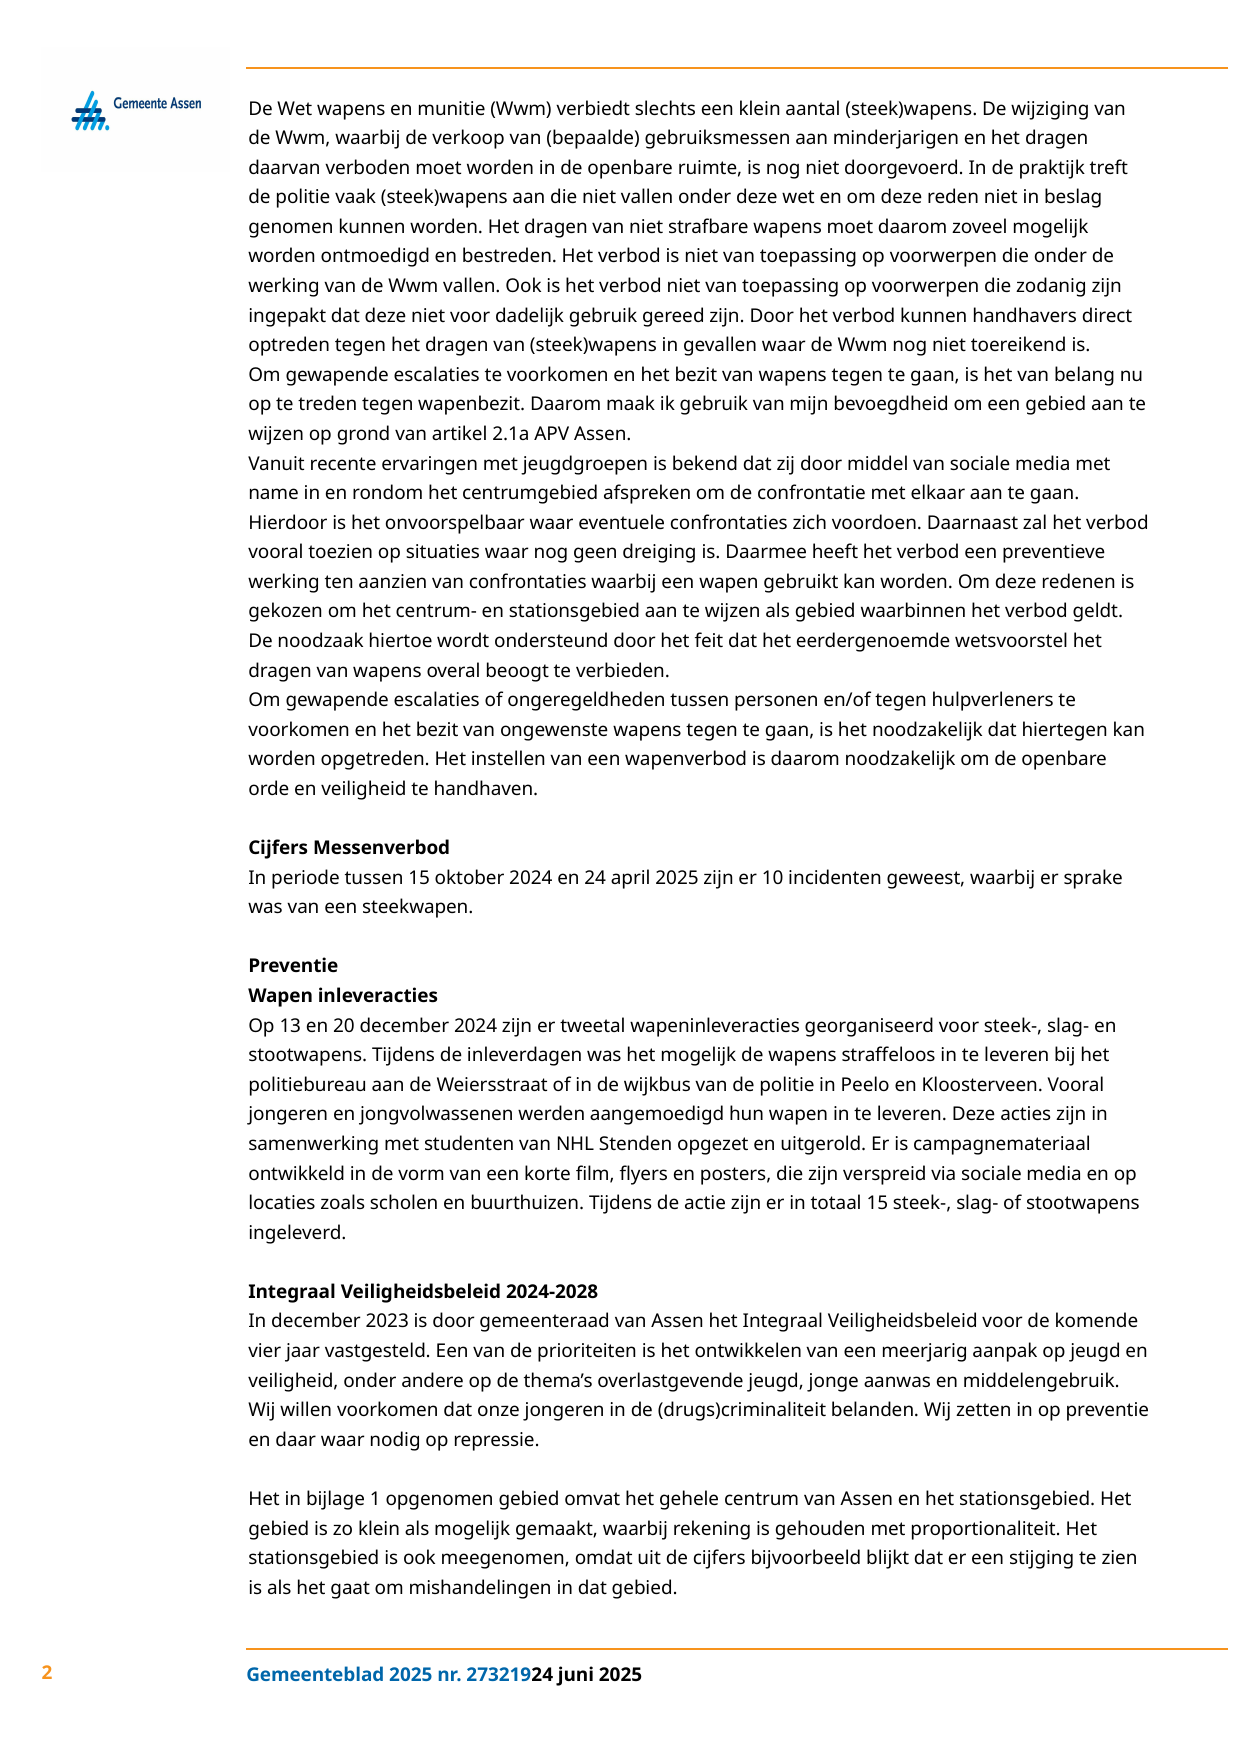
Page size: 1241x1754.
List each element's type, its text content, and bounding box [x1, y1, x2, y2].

text Wapen inleveracties [248, 982, 1152, 1008]
text Om gewapende escalaties te voorkomen en het bezit van wapens tegen te gaan, is het van belang nu op te treden tegen wapenbezit. Daarom maak ik gebruik van mijn bevoegdheid om een gebied aan te wijzen op grond van artikel 2.1a APV Assen. [248, 361, 1152, 446]
text In periode tussen 15 oktober 2024 en 24 april 2025 zijn er 10 incidenten geweest, waarbij er sprake was van een steekwapen. [248, 864, 1152, 919]
text Preventie [248, 953, 1152, 978]
text Op 13 en 20 december 2024 zijn er tweetal wapeninleveracties georganiseerd voor steek-, slag- en stootwapens. Tijdens de inleverdagen was het mogelijk de wapens straffeloos in te leveren bij het politiebureau aan de Weiersstraat of in de wijkbus van de politie in Peelo en Kloosterveen. Vooral jongeren en jongvolwassenen werden aangemoedigd hun wapen in te leveren. Deze acties zijn in samenwerking met studenten van NHL Stenden opgezet en uitgerold. Er is campagnemateriaal ontwikkeld in de vorm van een korte film, flyers en posters, die zijn verspreid via sociale media en op locaties zoals scholen en buurthuizen. Tijdens de actie zijn er in totaal 15 steek-, slag- of stootwapens ingeleverd. [248, 1012, 1152, 1245]
text De Wet wapens en munitie (Wwm) verbiedt slechts een klein aantal (steek)wapens. De wijziging van de Wwm, waarbij de verkoop van (bepaalde) gebruiksmessen aan minderjarigen en het dragen daarvan verboden moet worden in de openbare ruimte, is nog niet doorgevoerd. In de praktijk treft de politie vaak (steek)wapens aan die niet vallen onder deze wet en om deze reden niet in beslag genomen kunnen worden. Het dragen van niet strafbare wapens moet daarom zoveel mogelijk worden ontmoedigd en bestreden. Het verbod is niet van toepassing op voorwerpen die onder de werking van de Wwm vallen. Ook is het verbod niet van toepassing op voorwerpen die zodanig zijn ingepakt dat deze niet voor dadelijk gebruik gereed zijn. Door het verbod kunnen handhavers direct optreden tegen het dragen van (steek)wapens in gevallen waar de Wwm nog niet toereikend is. [248, 95, 1152, 357]
text Integraal Veiligheidsbeleid 2024-2028 [248, 1278, 1152, 1304]
text Cijfers Messenverbod [248, 834, 1152, 860]
text Het in bijlage 1 opgenomen gebied omvat het gehele centrum van Assen en het stationsgebied. Het gebied is zo klein als mogelijk gemaakt, waarbij rekening is gehouden met proportionaliteit. Het stationsgebied is ook meegenomen, omdat uit de cijfers bijvoorbeeld blijkt dat er een stijging te zien is als het gaat om mishandelingen in dat gebied. [248, 1485, 1152, 1600]
text Vanuit recente ervaringen met jeugdgroepen is bekend dat zij door middel van sociale media met name in en rondom het centrumgebied afspreken om de confrontatie met elkaar aan te gaan. Hierdoor is het onvoorspelbaar waar eventuele confrontaties zich voordoen. Daarnaast zal het verbod vooral toezien op situaties waar nog geen dreiging is. Daarmee heeft het verbod een preventieve werking ten aanzien van confrontaties waarbij een wapen gebruikt kan worden. Om deze redenen is gekozen om het centrum- en stationsgebied aan te wijzen als gebied waarbinnen het verbod geldt. De noodzaak hiertoe wordt ondersteund door het feit dat het eerdergenoemde wetsvoorstel het dragen van wapens overal beoogt te verbieden. [248, 450, 1152, 683]
text Om gewapende escalaties of ongeregeldheden tussen personen en/of tegen hulpverleners te voorkomen en het bezit van ongewenste wapens tegen te gaan, is het noodzakelijk dat hiertegen kan worden opgetreden. Het instellen van een wapenverbod is daarom noodzakelijk om de openbare orde en veiligheid te handhaven. [248, 686, 1152, 801]
text In december 2023 is door gemeenteraad van Assen het Integraal Veiligheidsbeleid voor de komende vier jaar vastgesteld. Een van de prioriteiten is het ontwikkelen van een meerjarig aanpak op jeugd en veiligheid, onder andere op de thema’s overlastgevende jeugd, jonge aanwas en middelengebruik. Wij willen voorkomen dat onze jongeren in de (drugs)criminaliteit belanden. Wij zetten in op preventie en daar waar nodig op repressie. [248, 1308, 1152, 1452]
picture [41, 47, 231, 172]
